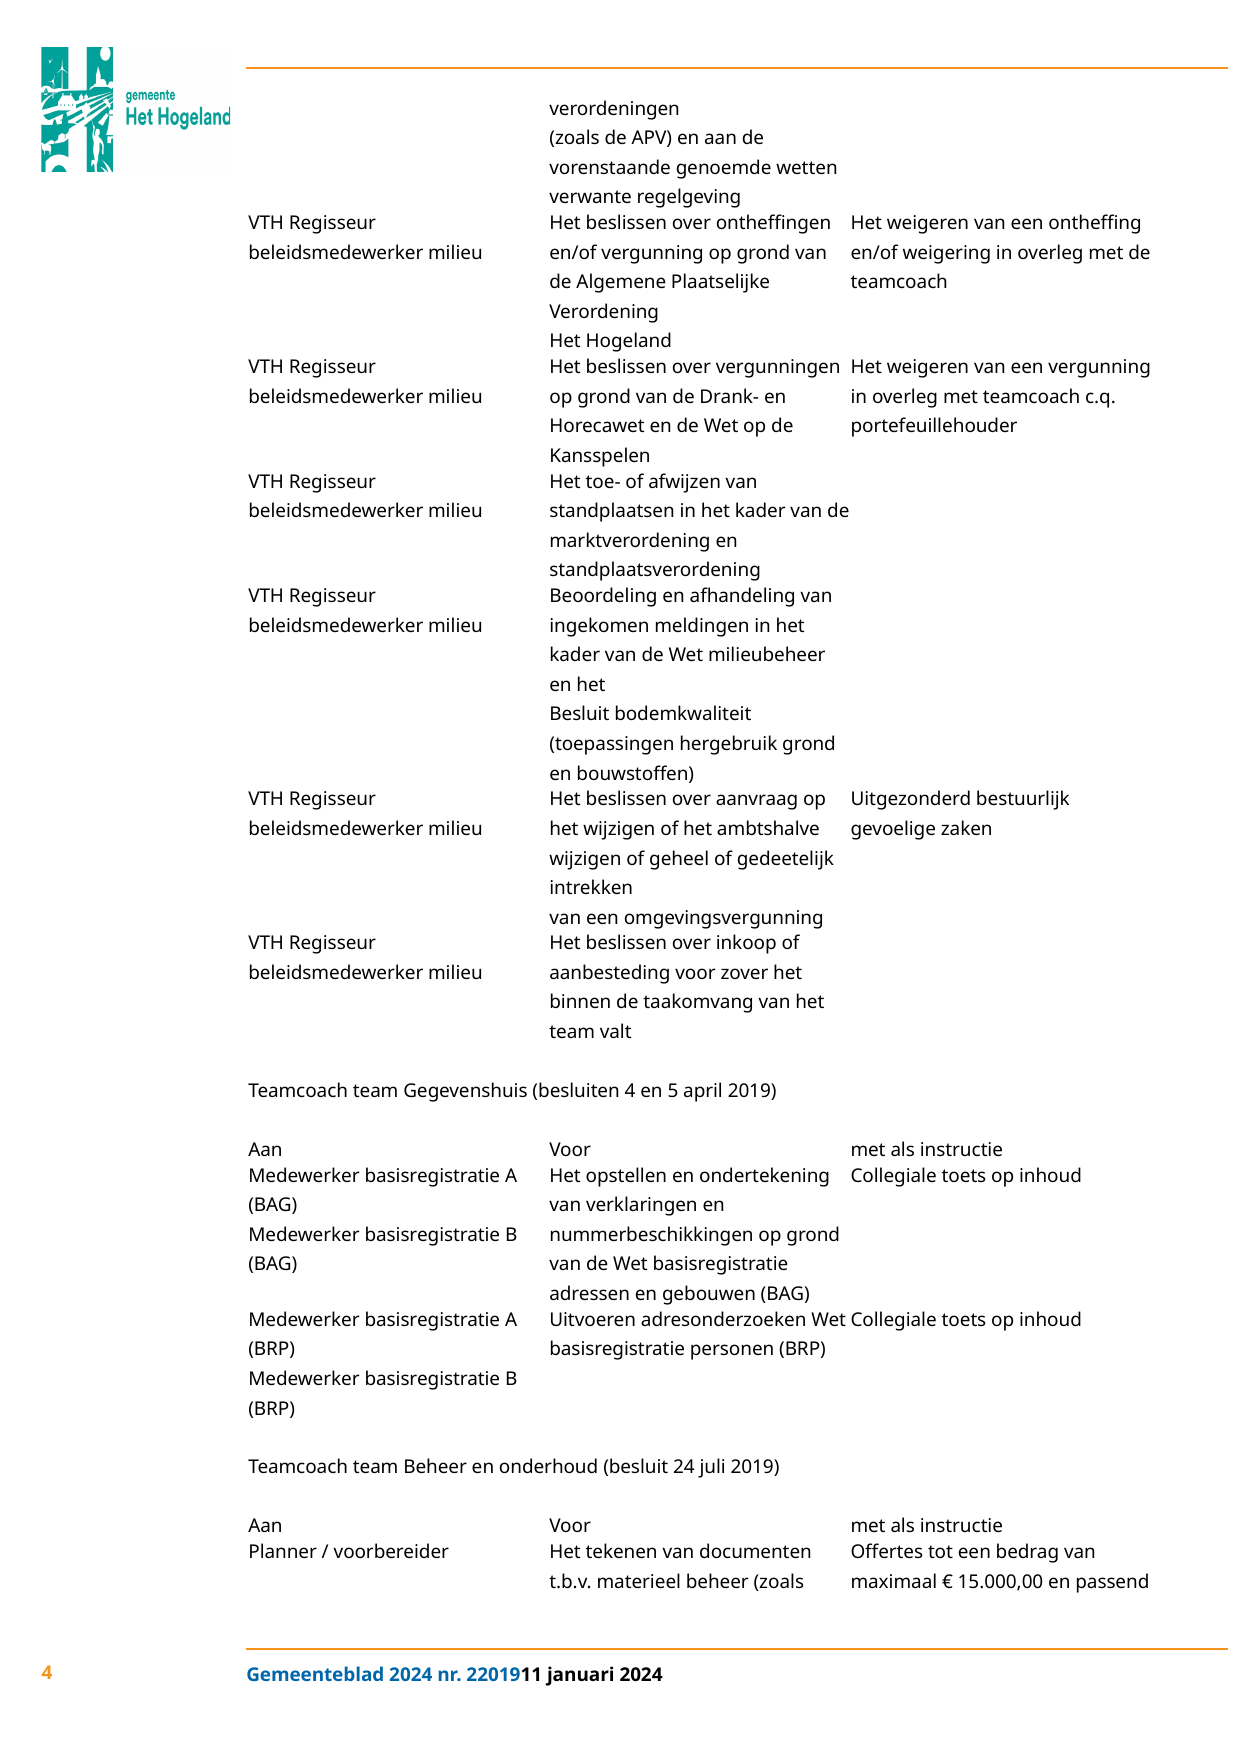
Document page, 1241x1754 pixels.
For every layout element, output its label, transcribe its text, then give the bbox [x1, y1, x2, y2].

table_cell Uitgezonderd bestuurlijk gevoelige zaken [850, 786, 1152, 929]
table_cell VTH Regisseur beleidsmedewerker milieu [248, 582, 549, 786]
table_cell VTH Regisseur beleidsmedewerker milieu [248, 786, 549, 929]
table_cell Het beslissen over vergunningen op grond van de Drank- en Horecawet en de Wet op de Kansspelen [549, 353, 850, 468]
table_cell VTH Regisseur beleidsmedewerker milieu [248, 353, 549, 468]
table_cell Het beslissen over inkoop of aanbesteding voor zover het binnen de taakomvang van het team valt [549, 930, 850, 1044]
table_header Aan [248, 1136, 549, 1162]
table_cell [850, 95, 1152, 209]
picture [41, 47, 231, 172]
table_cell VTH Regisseur beleidsmedewerker milieu [248, 468, 549, 582]
table_cell Het beslissen over aanvraag op het wijzigen of het ambtshalve wijzigen of geheel of gedeetelijk intrekken van een omgevingsvergunning [549, 786, 850, 929]
table_header met als instructie [850, 1136, 1152, 1162]
table_cell [850, 468, 1152, 582]
table_cell verordeningen (zoals de APV) en aan de vorenstaande genoemde wetten verwante regelgeving [549, 95, 850, 209]
table_header Aan [248, 1513, 549, 1538]
table_cell Collegiale toets op inhoud [850, 1162, 1152, 1306]
table_cell [850, 930, 1152, 1044]
table_cell Beoordeling en afhandeling van ingekomen meldingen in het kader van de Wet milieubeheer en het Besluit bodemkwaliteit (toepassingen hergebruik grond en bouwstoffen) [549, 582, 850, 786]
table_cell Planner / voorbereider [248, 1538, 549, 1593]
table_cell Het weigeren van een vergunning in overleg met teamcoach c.q. portefeuillehouder [850, 353, 1152, 468]
table_cell VTH Regisseur beleidsmedewerker milieu [248, 209, 549, 353]
text Teamcoach team Gegevenshuis (besluiten 4 en 5 april 2019) [248, 1077, 1152, 1103]
table_cell Medewerker basisregistratie A (BAG) Medewerker basisregistratie B (BAG) [248, 1162, 549, 1306]
table_cell Het weigeren van een ontheffing en/of weigering in overleg met de teamcoach [850, 209, 1152, 353]
table_cell [850, 582, 1152, 786]
table_cell Medewerker basisregistratie A (BRP) Medewerker basisregistratie B (BRP) [248, 1306, 549, 1420]
table_header met als instructie [850, 1513, 1152, 1538]
text Teamcoach team Beheer en onderhoud (besluit 24 juli 2019) [248, 1453, 1152, 1479]
table_cell [248, 95, 549, 209]
table_cell Offertes tot een bedrag van maximaal € 15.000,00 en passend [850, 1538, 1152, 1593]
table_header Voor [549, 1136, 850, 1162]
table_cell Het beslissen over ontheffingen en/of vergunning op grond van de Algemene Plaatselijke Verordening Het Hogeland [549, 209, 850, 353]
table_cell Het opstellen en ondertekening van verklaringen en nummerbeschikkingen op grond van de Wet basisregistratie adressen en gebouwen (BAG) [549, 1162, 850, 1306]
table_cell Het toe- of afwijzen van standplaatsen in het kader van de marktverordening en standplaatsverordening [549, 468, 850, 582]
table_cell Collegiale toets op inhoud [850, 1306, 1152, 1420]
table_header Voor [549, 1513, 850, 1538]
table_cell Het tekenen van documenten t.b.v. materieel beheer (zoals [549, 1538, 850, 1593]
table_cell VTH Regisseur beleidsmedewerker milieu [248, 930, 549, 1044]
table_cell Uitvoeren adresonderzoeken Wet basisregistratie personen (BRP) [549, 1306, 850, 1420]
